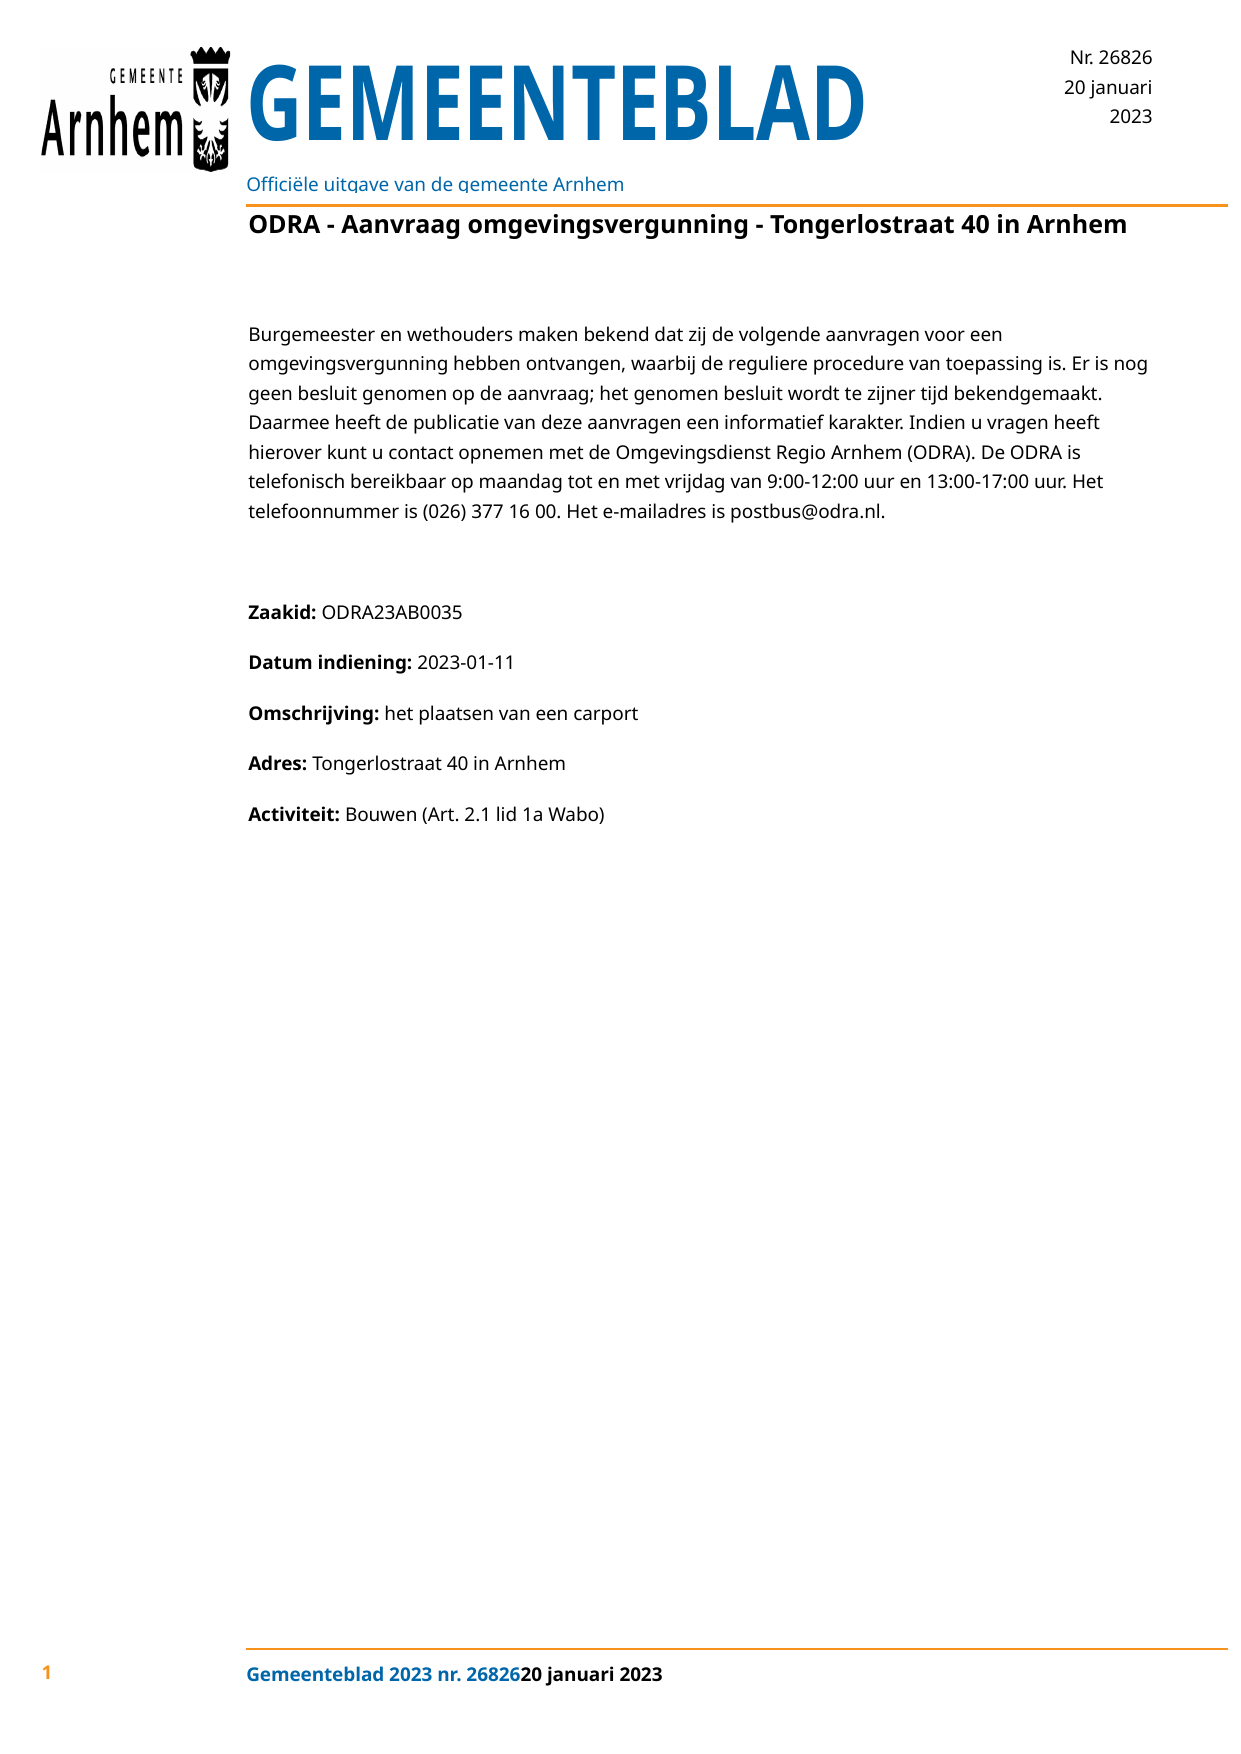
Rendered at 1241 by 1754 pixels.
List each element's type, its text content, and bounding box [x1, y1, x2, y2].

text Datum indiening: 2023-01-11 [248, 649, 1152, 675]
text Zaakid: ODRA23AB0035 [248, 599, 1152, 625]
text Omschrijving: het plaatsen van een carport [248, 700, 1152, 726]
text ODRA - Aanvraag omgevingsvergunning - Tongerlostraat 40 in Arnhem [248, 207, 1152, 241]
text Burgemeester en wethouders maken bekend dat zij de volgende aanvragen voor een omgevingsvergunning hebben ontvangen, waarbij de reguliere procedure van toepassing is. Er is nog geen besluit genomen op de aanvraag; het genomen besluit wordt te zijner tijd bekendgemaakt. Daarmee heeft de publicatie van deze aanvragen een informatief karakter. Indien u vragen heeft hierover kunt u contact opnemen met de Omgevingsdienst Regio Arnhem (ODRA). De ODRA is telefonisch bereikbaar op maandag tot en met vrijdag van 9:00-12:00 uur en 13:00-17:00 uur. Het telefoonnummer is (026) 377 16 00. Het e-mailadres is postbus@odra.nl. [248, 321, 1152, 524]
picture [41, 47, 231, 172]
text Adres: Tongerlostraat 40 in Arnhem [248, 750, 1152, 776]
text Activiteit: Bouwen (Art. 2.1 lid 1a Wabo) [248, 801, 1152, 826]
